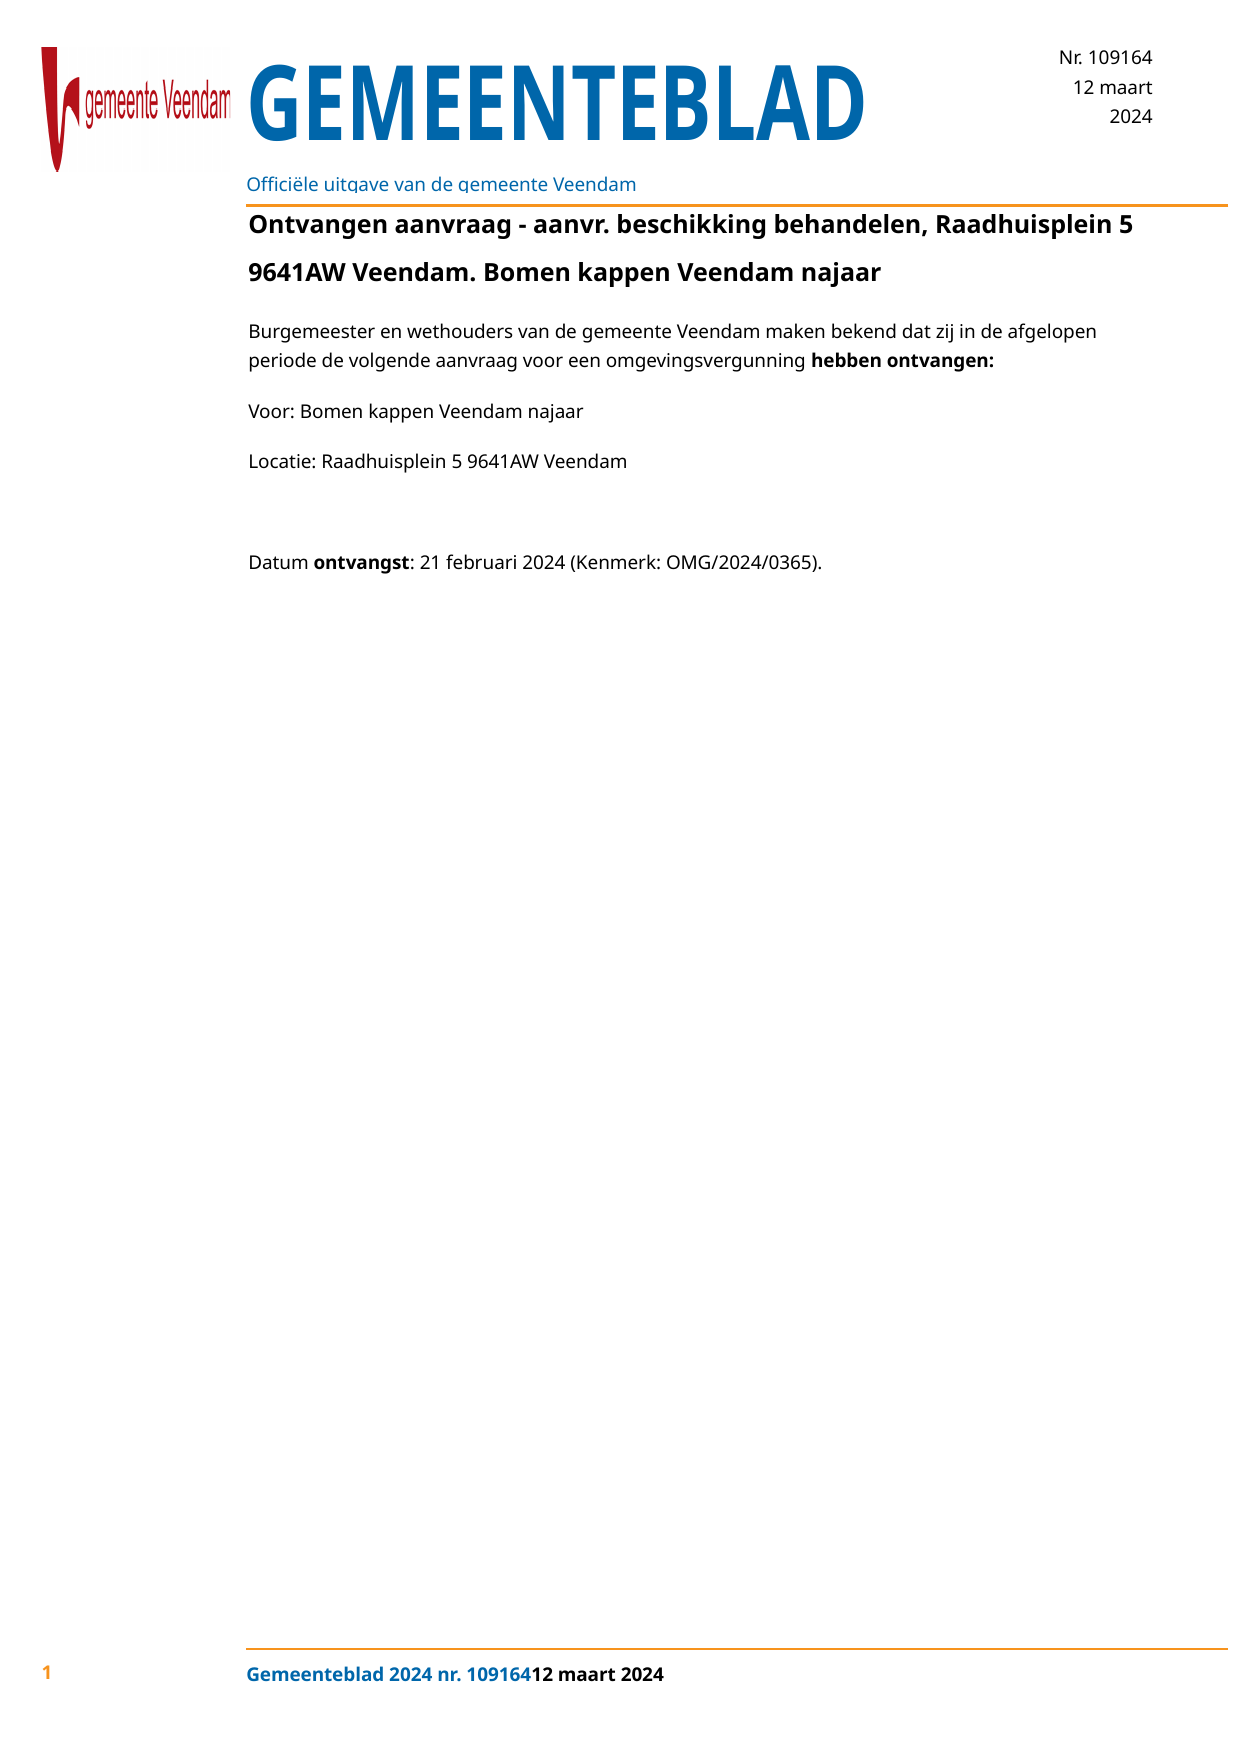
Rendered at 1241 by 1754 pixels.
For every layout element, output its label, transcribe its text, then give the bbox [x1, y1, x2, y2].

picture [41, 47, 231, 172]
text Ontvangen aanvraag - aanvr. beschikking behandelen, Raadhuisplein 5 9641AW Veendam. Bomen kappen Veendam najaar [248, 207, 1152, 288]
text Voor: Bomen kappen Veendam najaar [248, 398, 1152, 424]
text Datum ontvangst: 21 februari 2024 (Kenmerk: OMG/2024/0365). [248, 549, 1152, 575]
text Burgemeester en wethouders van de gemeente Veendam maken bekend dat zij in de afgelopen periode de volgende aanvraag voor een omgevingsvergunning hebben ontvangen: [248, 318, 1152, 373]
text Locatie: Raadhuisplein 5 9641AW Veendam [248, 448, 1152, 474]
